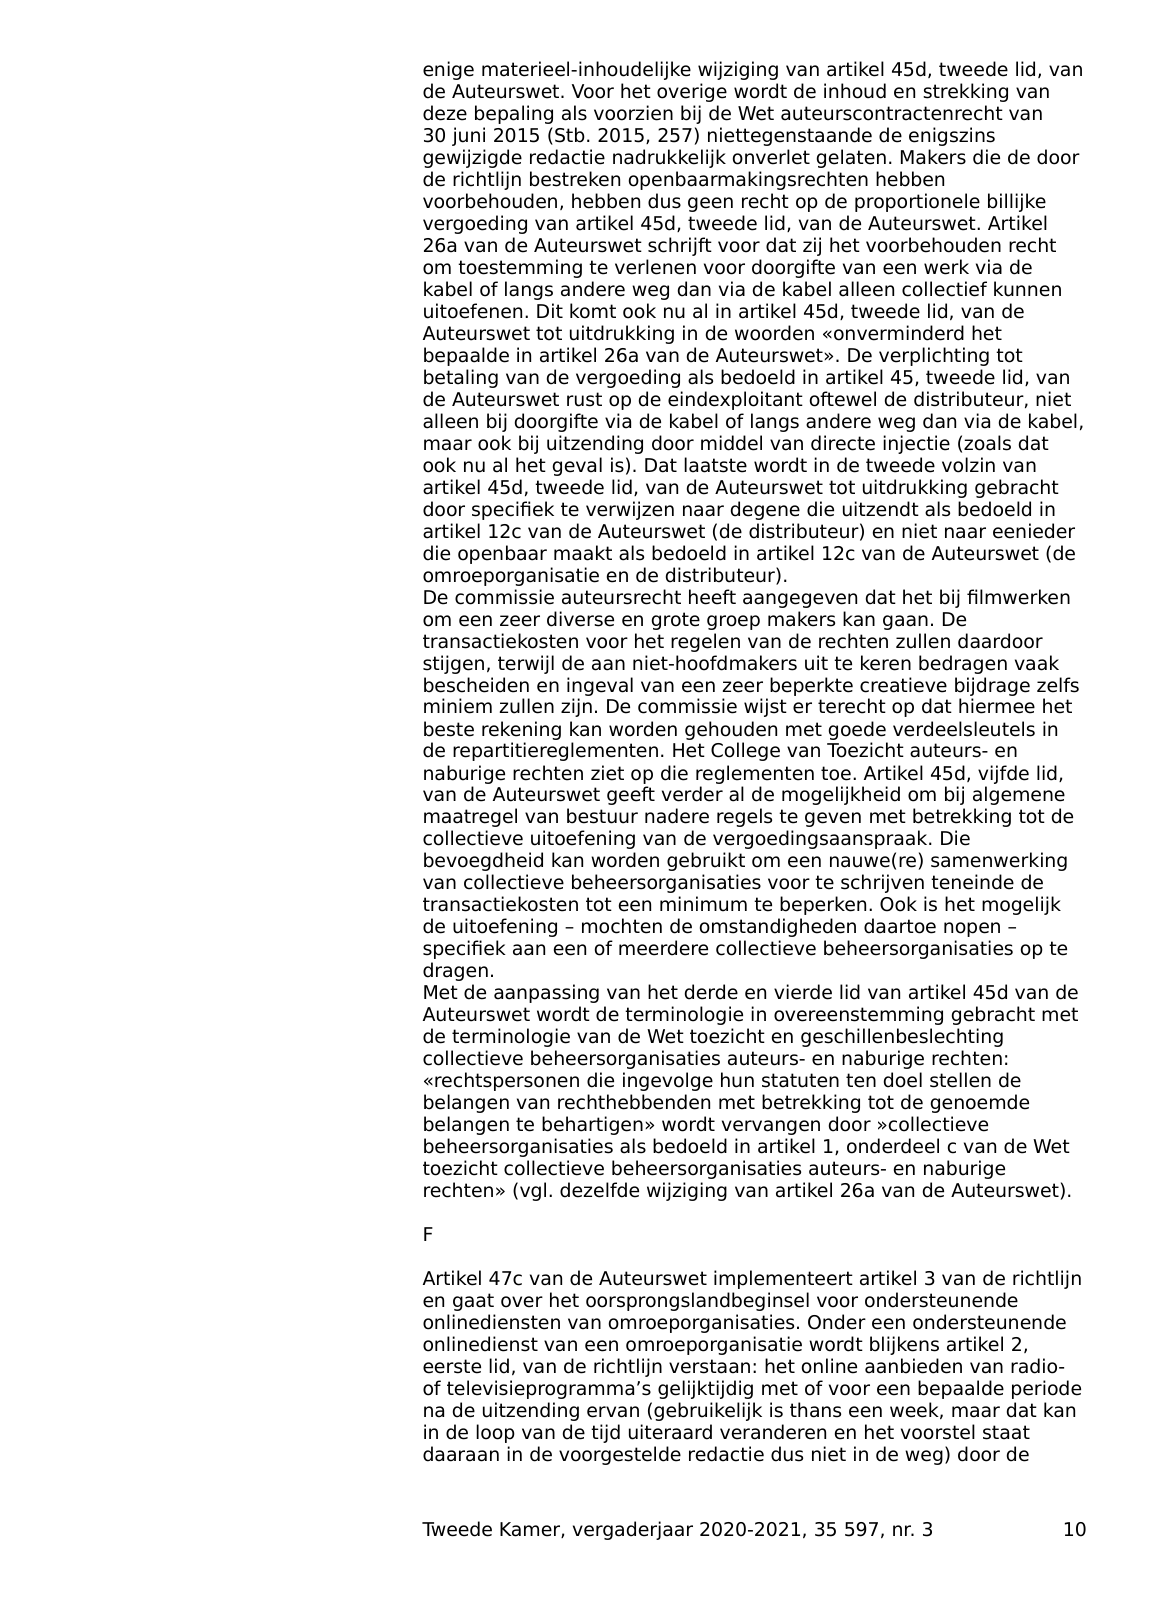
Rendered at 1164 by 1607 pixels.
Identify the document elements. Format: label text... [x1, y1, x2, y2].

text enige materieel-inhoudelijke wijziging van artikel 45d, tweede lid, van de Auteurswet. Voor het overige wordt de inhoud en strekking van deze bepaling als voorzien bij de Wet auteurscontractenrecht van 30 juni 2015 (Stb. 2015, 257) niettegenstaande de enigszins gewijzigde redactie nadrukkelijk onverlet gelaten. Makers die de door de richtlijn bestreken openbaarmakingsrechten hebben voorbehouden, hebben dus geen recht op de proportionele billijke vergoeding van artikel 45d, tweede lid, van de Auteurswet. Artikel 26a van de Auteurswet schrijft voor dat zij het voorbehouden recht om toestemming te verlenen voor doorgifte van een werk via de kabel of langs andere weg dan via de kabel alleen collectief kunnen uitoefenen. Dit komt ook nu al in artikel 45d, tweede lid, van de Auteurswet tot uitdrukking in de woorden «onverminderd het bepaalde in artikel 26a van de Auteurswet». De verplichting tot betaling van de vergoeding als bedoeld in artikel 45, tweede lid, van de Auteurswet rust op de eindexploitant oftewel de distributeur, niet alleen bij doorgifte via de kabel of langs andere weg dan via de kabel, maar ook bij uitzending door middel van directe injectie (zoals dat ook nu al het geval is). Dat laatste wordt in de tweede volzin van artikel 45d, tweede lid, van de Auteurswet tot uitdrukking gebracht door specifiek te verwijzen naar degene die uitzendt als bedoeld in artikel 12c van de Auteurswet (de distributeur) en niet naar eenieder die openbaar maakt als bedoeld in artikel 12c van de Auteurswet (de omroeporganisatie en de distributeur). [422, 59, 1087, 587]
text Artikel 47c van de Auteurswet implementeert artikel 3 van de richtlijn en gaat over het oorsprongslandbeginsel voor ondersteunende onlinediensten van omroeporganisaties. Onder een ondersteunende onlinedienst van een omroeporganisatie wordt blijkens artikel 2, eerste lid, van de richtlijn verstaan: het online aanbieden van radio- of televisieprogramma’s gelijktijdig met of voor een bepaalde periode na de uitzending ervan (gebruikelijk is thans een week, maar dat kan in de loop van de tijd uiteraard veranderen en het voorstel staat daaraan in de voorgestelde redactie dus niet in de weg) door de [422, 1268, 1087, 1466]
subtitle F [422, 1224, 1087, 1246]
text Met de aanpassing van het derde en vierde lid van artikel 45d van de Auteurswet wordt de terminologie in overeenstemming gebracht met de terminologie van de Wet toezicht en geschillenbeslechting collectieve beheersorganisaties auteurs- en naburige rechten: «rechtspersonen die ingevolge hun statuten ten doel stellen de belangen van rechthebbenden met betrekking tot de genoemde belangen te behartigen» wordt vervangen door »collectieve beheersorganisaties als bedoeld in artikel 1, onderdeel c van de Wet toezicht collectieve beheersorganisaties auteurs- en naburige rechten» (vgl. dezelfde wijziging van artikel 26a van de Auteurswet). [422, 982, 1087, 1202]
text De commissie auteursrecht heeft aangegeven dat het bij filmwerken om een zeer diverse en grote groep makers kan gaan. De transactiekosten voor het regelen van de rechten zullen daardoor stijgen, terwijl de aan niet-hoofdmakers uit te keren bedragen vaak bescheiden en ingeval van een zeer beperkte creatieve bijdrage zelfs miniem zullen zijn. De commissie wijst er terecht op dat hiermee het beste rekening kan worden gehouden met goede verdeelsleutels in de repartitiereglementen. Het College van Toezicht auteurs- en naburige rechten ziet op die reglementen toe. Artikel 45d, vijfde lid, van de Auteurswet geeft verder al de mogelijkheid om bij algemene maatregel van bestuur nadere regels te geven met betrekking tot de collectieve uitoefening van de vergoedingsaanspraak. Die bevoegdheid kan worden gebruikt om een nauwe(re) samenwerking van collectieve beheersorganisaties voor te schrijven teneinde de transactiekosten tot een minimum te beperken. Ook is het mogelijk de uitoefening – mochten de omstandigheden daartoe nopen – specifiek aan een of meerdere collectieve beheersorganisaties op te dragen. [422, 587, 1087, 982]
